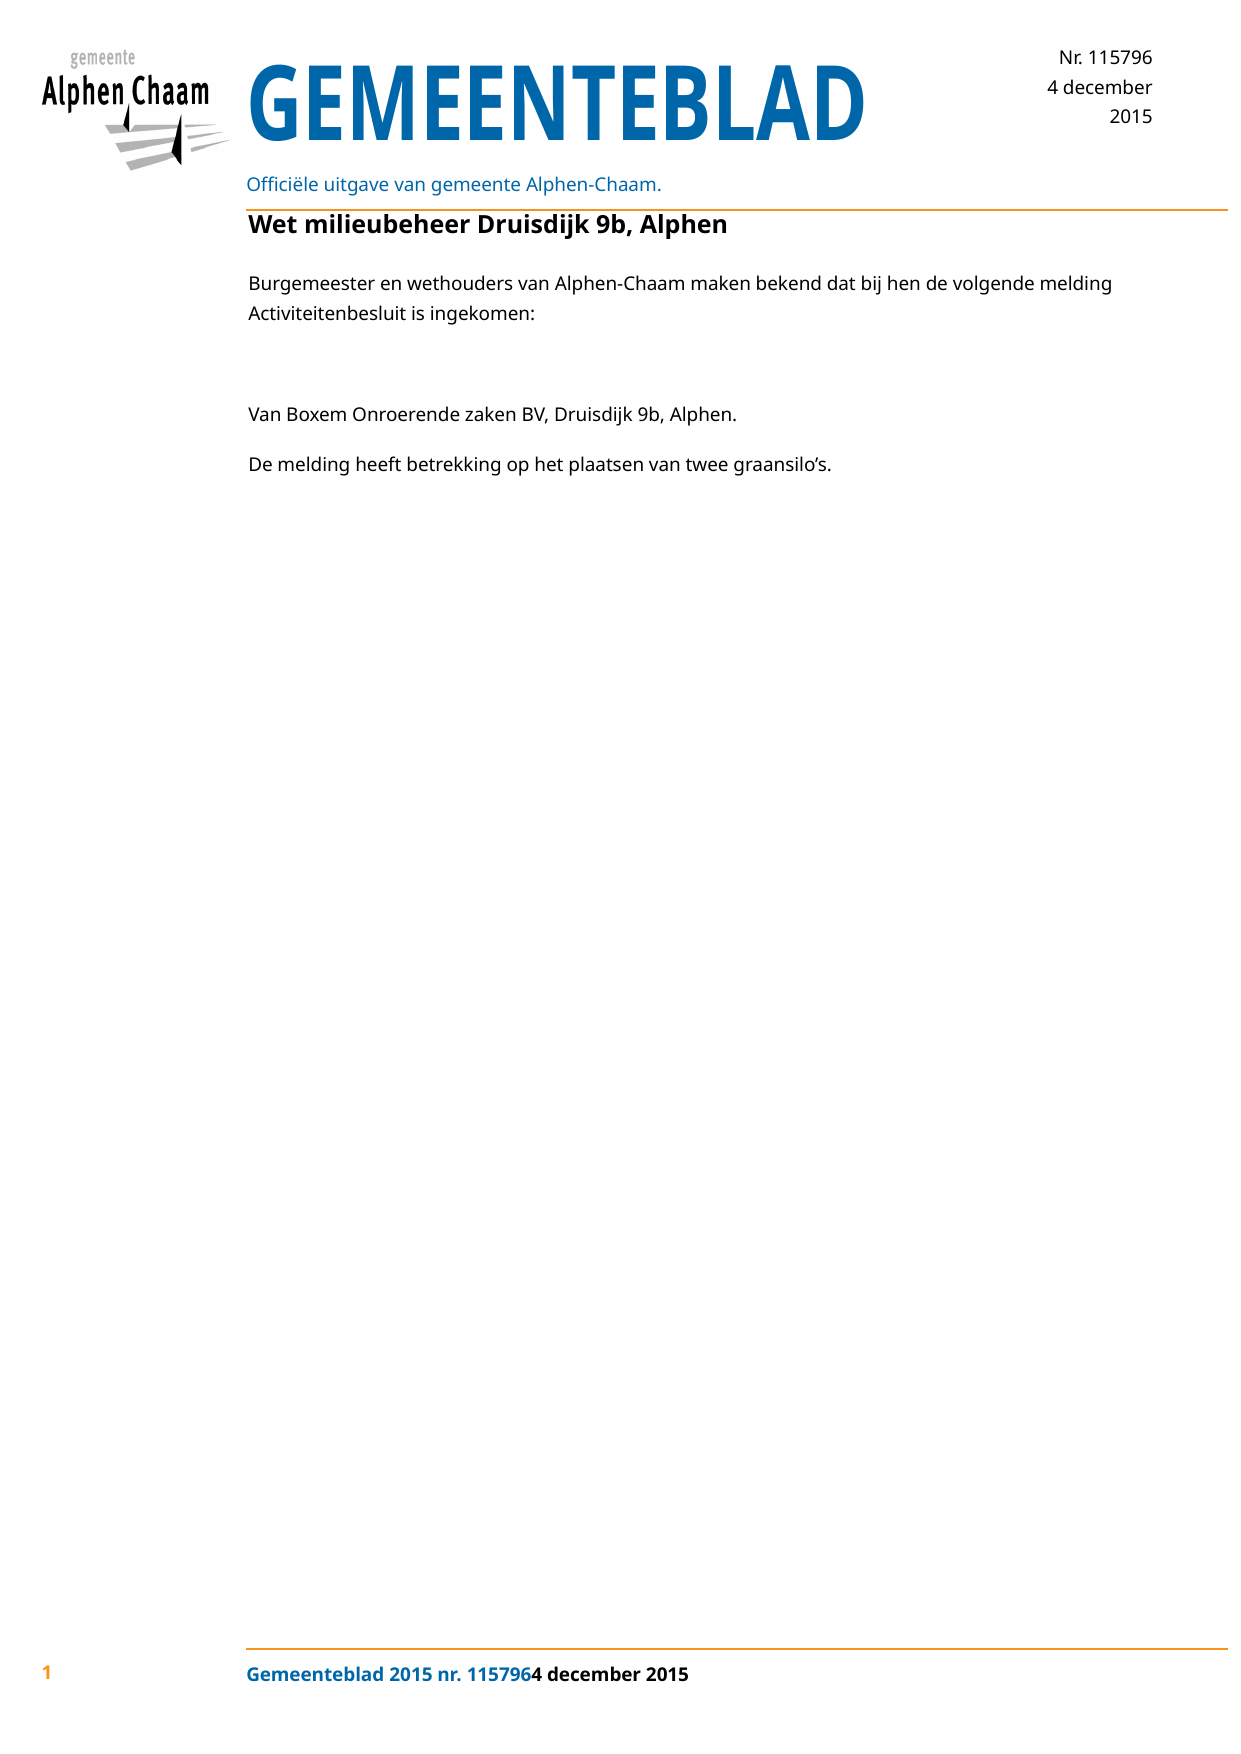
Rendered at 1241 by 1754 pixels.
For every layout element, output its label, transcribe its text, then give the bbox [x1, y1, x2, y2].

text Wet milieubeheer Druisdijk 9b, Alphen [248, 211, 1152, 241]
text Burgemeester en wethouders van Alphen-Chaam maken bekend dat bij hen de volgende melding Activiteitenbesluit is ingekomen: [248, 270, 1152, 326]
text Van Boxem Onroerende zaken BV, Druisdijk 9b, Alphen. [248, 401, 1152, 426]
text De melding heeft betrekking op het plaatsen van twee graansilo’s. [248, 451, 1152, 477]
picture [41, 47, 231, 172]
